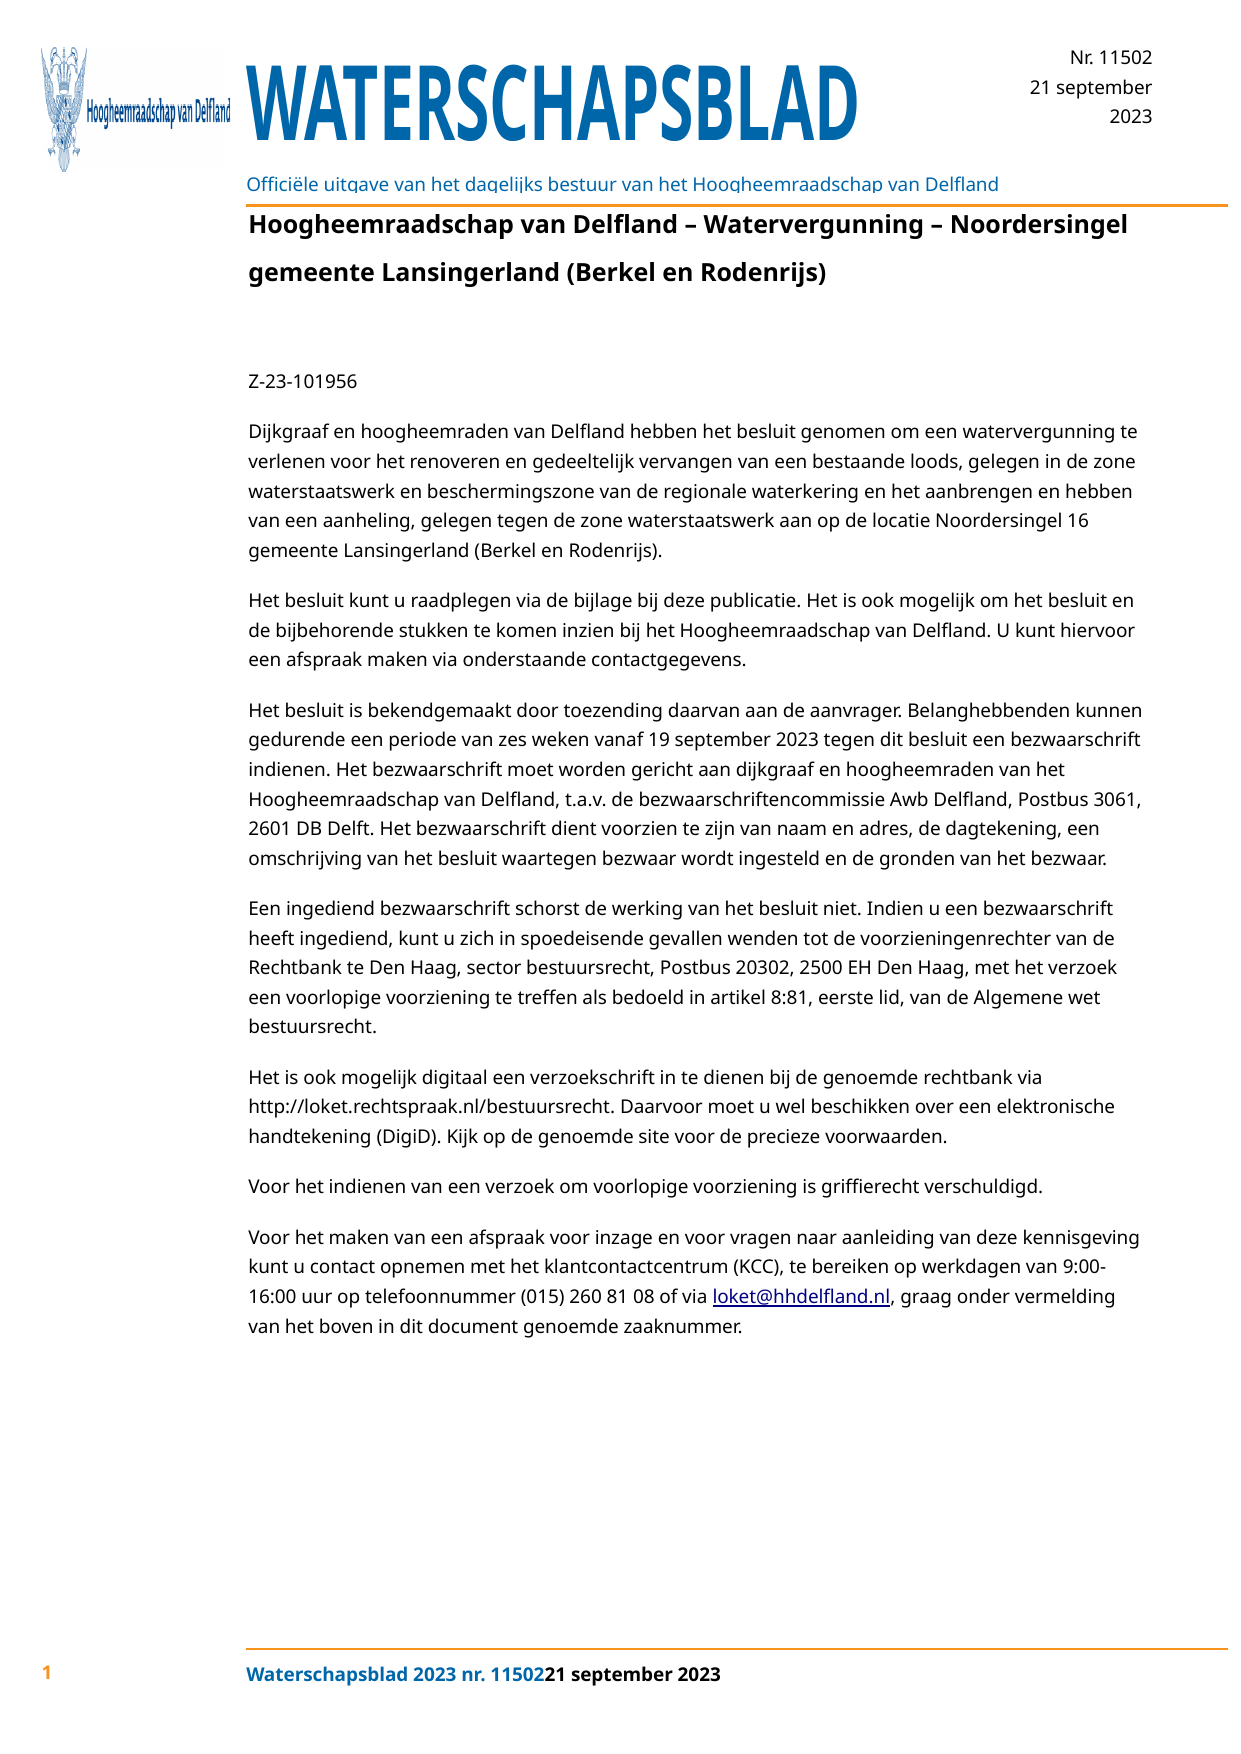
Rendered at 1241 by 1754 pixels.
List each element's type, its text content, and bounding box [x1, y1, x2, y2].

picture [41, 47, 231, 172]
text Voor het maken van een afspraak voor inzage en voor vragen naar aanleiding van deze kennisgeving kunt u contact opnemen met het klantcontactcentrum (KCC), te bereiken op werkdagen van 9:00-16:00 uur op telefoonnummer (015) 260 81 08 of via loket@hhdelfland.nl, graag onder vermelding van het boven in dit document genoemde zaaknummer. [248, 1224, 1152, 1339]
text Het besluit kunt u raadplegen via de bijlage bij deze publicatie. Het is ook mogelijk om het besluit en de bijbehorende stukken te komen inzien bij het Hoogheemraadschap van Delfland. U kunt hiervoor een afspraak maken via onderstaande contactgegevens. [248, 587, 1152, 672]
text Hoogheemraadschap van Delfland – Watervergunning – Noordersingel gemeente Lansingerland (Berkel en Rodenrijs) [248, 207, 1152, 288]
text Z-23-101956 [248, 368, 1152, 394]
text Het besluit is bekendgemaakt door toezending daarvan aan de aanvrager. Belanghebbenden kunnen gedurende een periode van zes weken vanaf 19 september 2023 tegen dit besluit een bezwaarschrift indienen. Het bezwaarschrift moet worden gericht aan dijkgraaf en hoogheemraden van het Hoogheemraadschap van Delfland, t.a.v. de bezwaarschriftencommissie Awb Delfland, Postbus 3061, 2601 DB Delft. Het bezwaarschrift dient voorzien te zijn van naam en adres, de dagtekening, een omschrijving van het besluit waartegen bezwaar wordt ingesteld en de gronden van het bezwaar. [248, 697, 1152, 871]
text Voor het indienen van een verzoek om voorlopige voorziening is griffierecht verschuldigd. [248, 1174, 1152, 1199]
text Het is ook mogelijk digitaal een verzoekschrift in te dienen bij de genoemde rechtbank via http://loket.rechtspraak.nl/bestuursrecht. Daarvoor moet u wel beschikken over een elektronische handtekening (DigiD). Kijk op de genoemde site voor de precieze voorwaarden. [248, 1064, 1152, 1149]
text Een ingediend bezwaarschrift schorst de werking van het besluit niet. Indien u een bezwaarschrift heeft ingediend, kunt u zich in spoedeisende gevallen wenden tot de voorzieningenrechter van de Rechtbank te Den Haag, sector bestuursrecht, Postbus 20302, 2500 EH Den Haag, met het verzoek een voorlopige voorziening te treffen als bedoeld in artikel 8:81, eerste lid, van de Algemene wet bestuursrecht. [248, 895, 1152, 1039]
text Dijkgraaf en hoogheemraden van Delfland hebben het besluit genomen om een watervergunning te verlenen voor het renoveren en gedeeltelijk vervangen van een bestaande loods, gelegen in de zone waterstaatswerk en beschermingszone van de regionale waterkering en het aanbrengen en hebben van een aanheling, gelegen tegen de zone waterstaatswerk aan op de locatie Noordersingel 16 gemeente Lansingerland (Berkel en Rodenrijs). [248, 419, 1152, 563]
